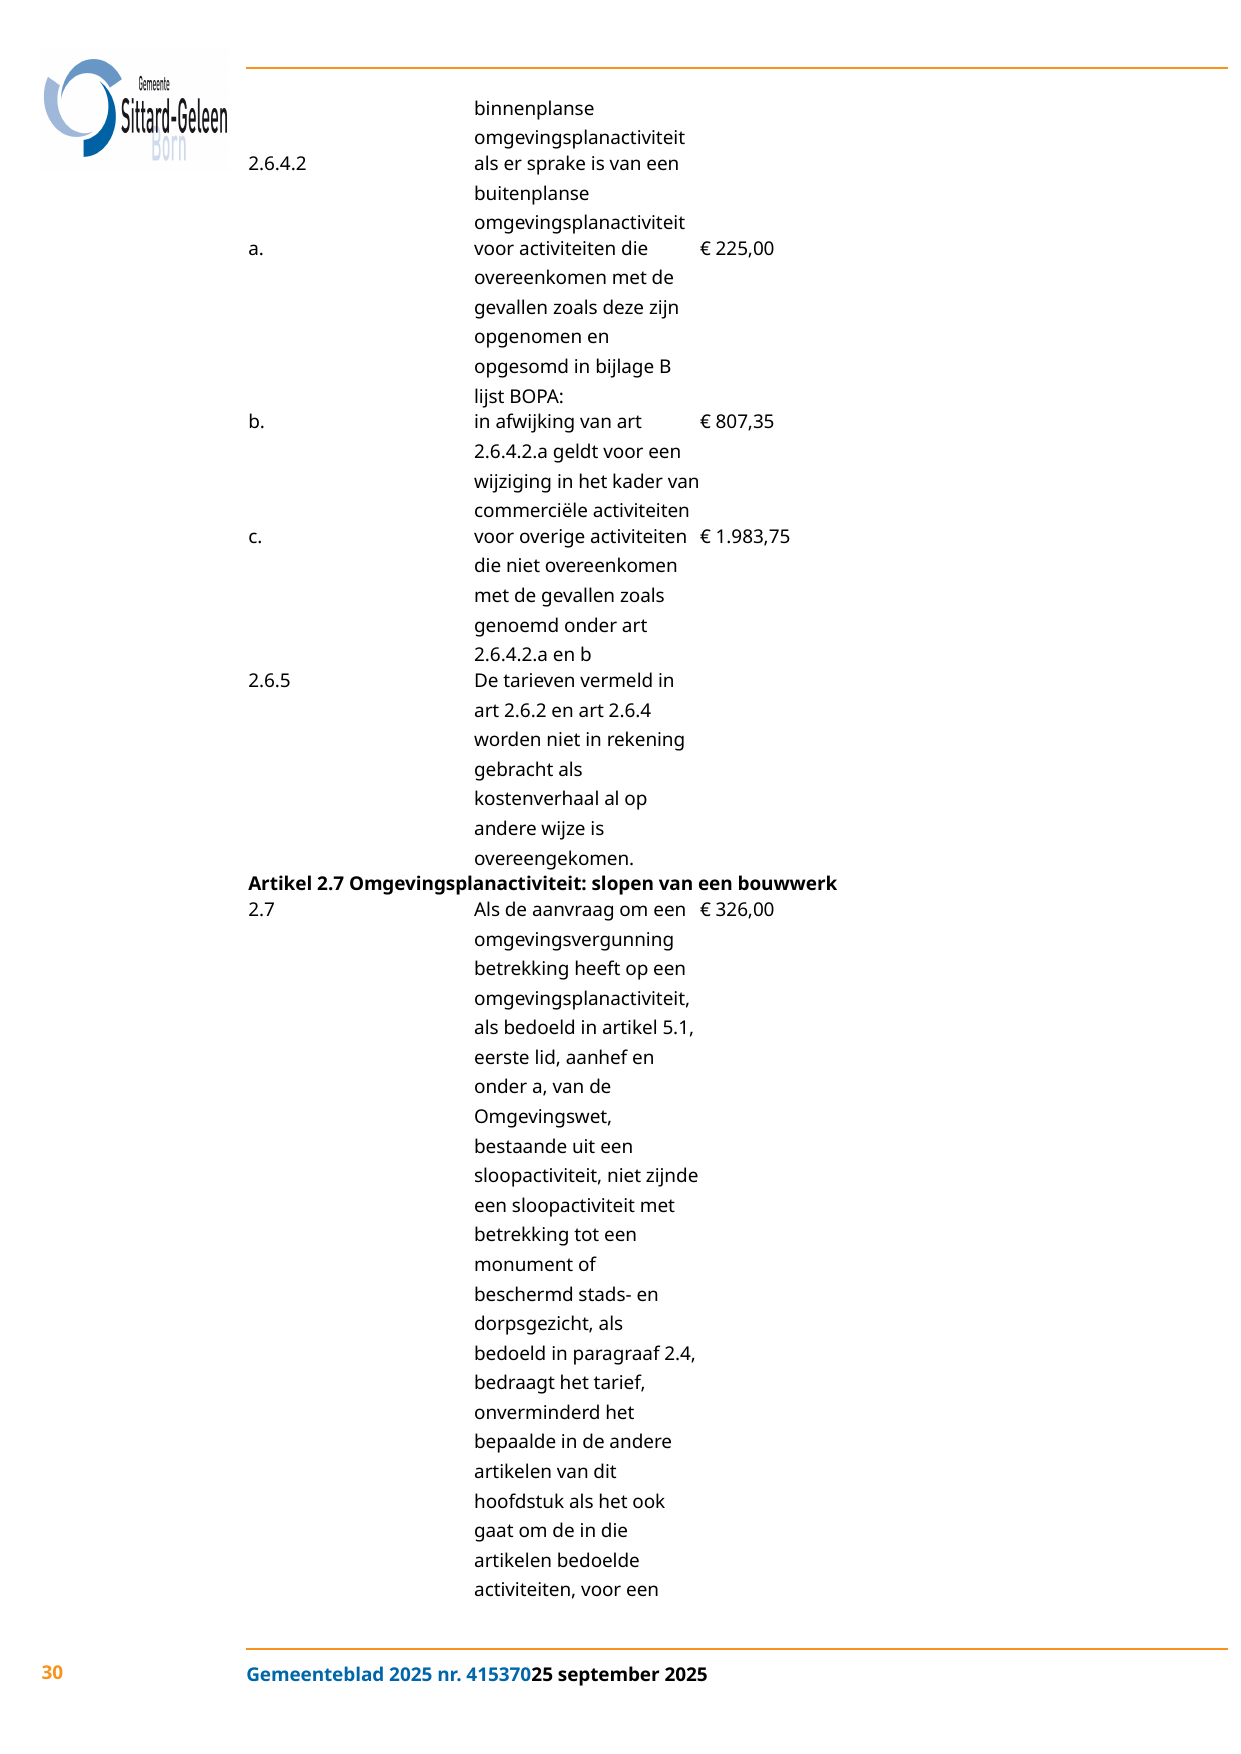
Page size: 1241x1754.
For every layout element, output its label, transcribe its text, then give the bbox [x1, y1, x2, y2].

table_cell [926, 235, 1152, 409]
table_cell [700, 667, 926, 870]
table_cell € 225,00 [700, 235, 926, 409]
table_cell De tarieven vermeld in art 2.6.2 en art 2.6.4 worden niet in rekening gebracht als kostenverhaal al op andere wijze is overeengekomen. [474, 667, 700, 870]
table_cell binnenplanse omgevingsplanactiviteit [474, 95, 700, 150]
table_cell € 807,35 [700, 409, 926, 523]
table_cell 2.7 [248, 896, 474, 1602]
picture [41, 47, 231, 172]
table_cell c. [248, 523, 474, 667]
table_cell a. [248, 235, 474, 409]
table_cell [926, 870, 1152, 896]
table_cell b. [248, 409, 474, 523]
table_cell [926, 95, 1152, 150]
table_cell [248, 95, 474, 150]
table_cell in afwijking van art 2.6.4.2.a geldt voor een wijziging in het kader van commerciële activiteiten [474, 409, 700, 523]
table_cell [700, 150, 926, 235]
table_cell [926, 667, 1152, 870]
table_cell Artikel 2.7 Omgevingsplanactiviteit: slopen van een bouwwerk [248, 870, 926, 896]
table_cell € 326,00 [700, 896, 926, 1602]
table_cell [926, 523, 1152, 667]
table_cell voor overige activiteiten die niet overeenkomen met de gevallen zoals genoemd onder art 2.6.4.2.a en b [474, 523, 700, 667]
table_cell 2.6.5 [248, 667, 474, 870]
table_cell als er sprake is van een buitenplanse omgevingsplanactiviteit [474, 150, 700, 235]
table_cell voor activiteiten die overeenkomen met de gevallen zoals deze zijn opgenomen en opgesomd in bijlage B lijst BOPA: [474, 235, 700, 409]
table_cell 2.6.4.2 [248, 150, 474, 235]
table_cell [926, 409, 1152, 523]
table_cell [700, 95, 926, 150]
table_cell € 1.983,75 [700, 523, 926, 667]
table_cell Als de aanvraag om een omgevingsvergunning betrekking heeft op een omgevingsplanactiviteit, als bedoeld in artikel 5.1, eerste lid, aanhef en onder a, van de Omgevingswet, bestaande uit een sloopactiviteit, niet zijnde een sloopactiviteit met betrekking tot een monument of beschermd stads- en dorpsgezicht, als bedoeld in paragraaf 2.4, bedraagt het tarief, onverminderd het bepaalde in de andere artikelen van dit hoofdstuk als het ook gaat om de in die artikelen bedoelde activiteiten, voor een [474, 896, 700, 1602]
table_cell [926, 150, 1152, 235]
table_cell [926, 896, 1152, 1602]
